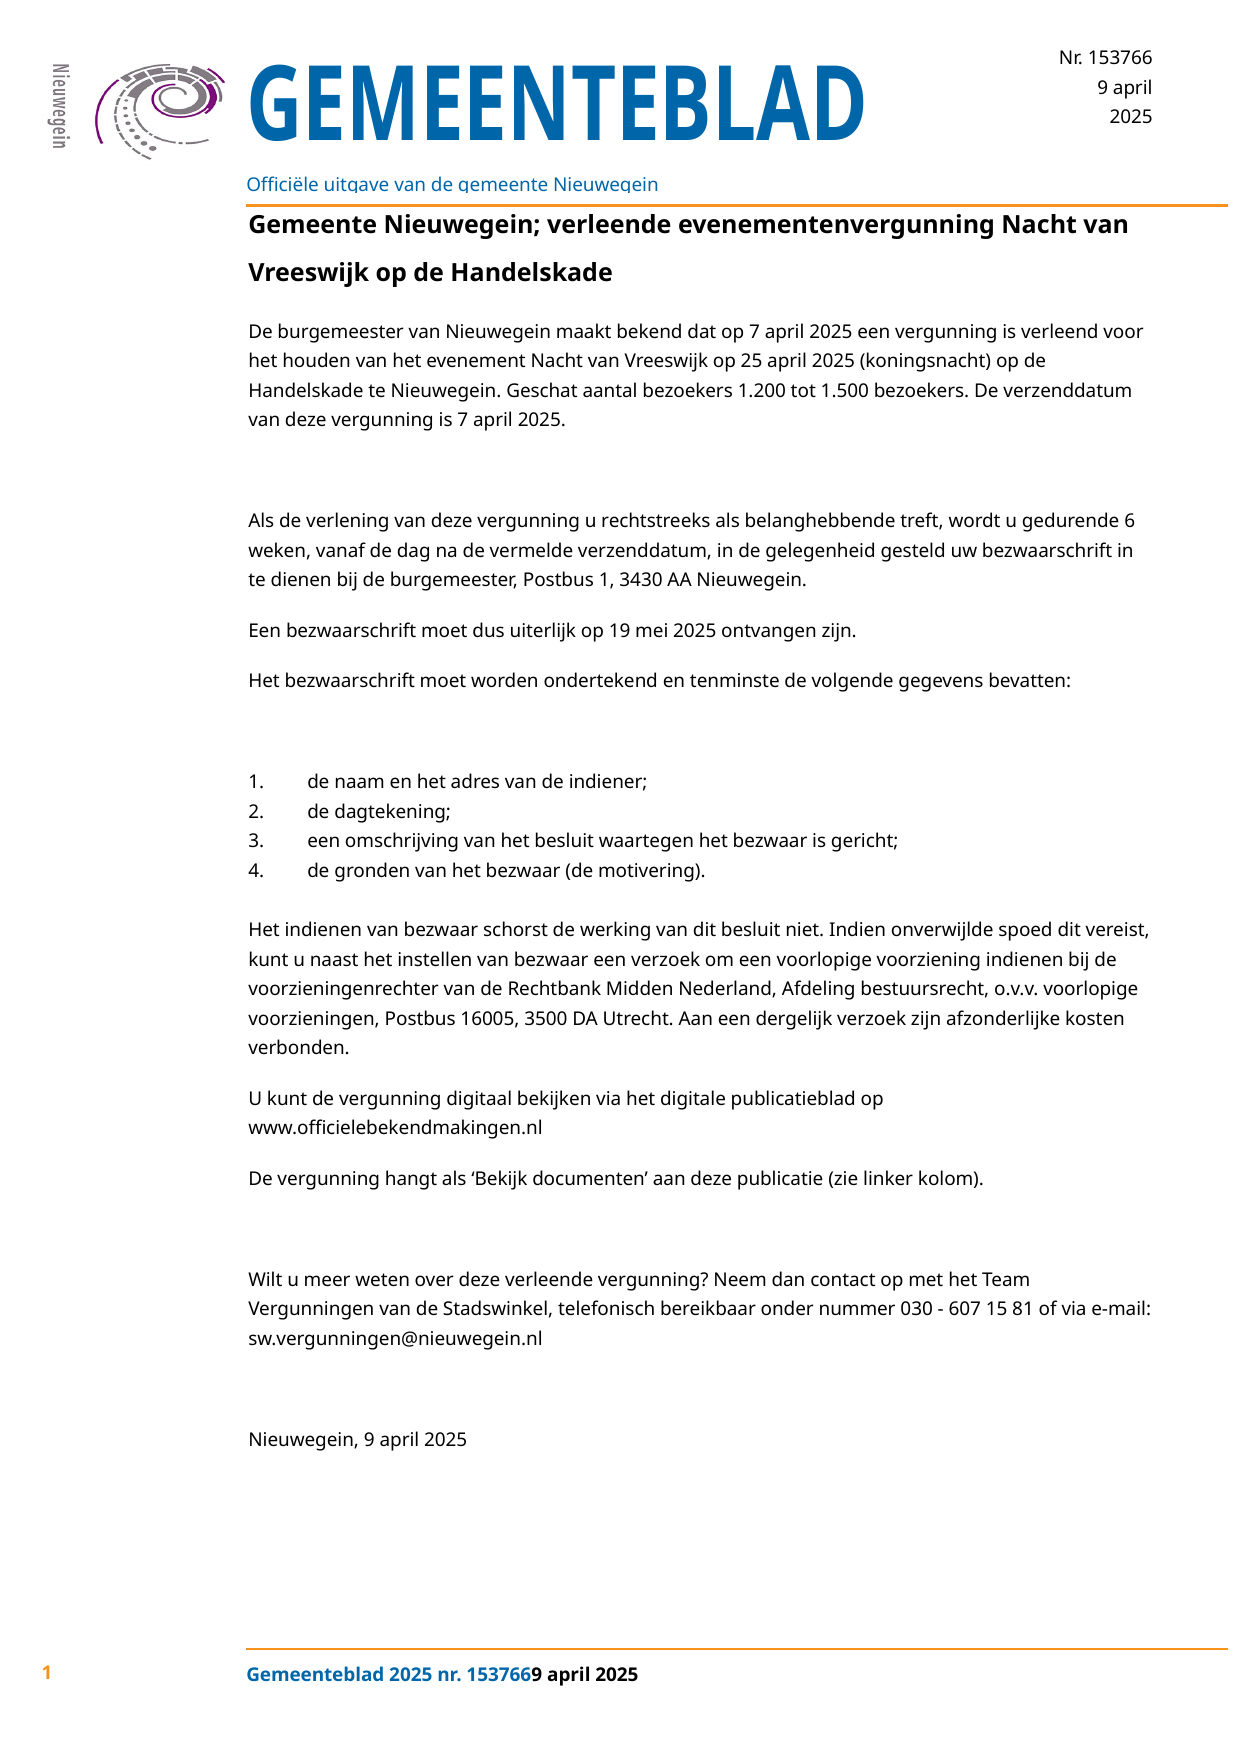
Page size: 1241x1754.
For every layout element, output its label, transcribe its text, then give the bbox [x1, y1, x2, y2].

list de naam en het adres van de indiener; [248, 768, 1152, 794]
list de dagtekening; [248, 798, 1152, 824]
list een omschrijving van het besluit waartegen het bezwaar is gericht; [248, 827, 1152, 853]
text Nieuwegein, 9 april 2025 [248, 1426, 1152, 1452]
text De burgemeester van Nieuwegein maakt bekend dat op 7 april 2025 een vergunning is verleend voor het houden van het evenement Nacht van Vreeswijk op 25 april 2025 (koningsnacht) op de Handelskade te Nieuwegein. Geschat aantal bezoekers 1.200 tot 1.500 bezoekers. De verzenddatum van deze vergunning is 7 april 2025. [248, 318, 1152, 432]
list de gronden van het bezwaar (de motivering). [248, 857, 1152, 883]
text U kunt de vergunning digitaal bekijken via het digitale publicatieblad op www.officielebekendmakingen.nl [248, 1085, 1152, 1140]
text Een bezwaarschrift moet dus uiterlijk op 19 mei 2025 ontvangen zijn. [248, 617, 1152, 643]
text Het indienen van bezwaar schorst de werking van dit besluit niet. Indien onverwijlde spoed dit vereist, kunt u naast het instellen van bezwaar een verzoek om een voorlopige voorziening indienen bij de voorzieningenrechter van de Rechtbank Midden Nederland, Afdeling bestuursrecht, o.v.v. voorlopige voorzieningen, Postbus 16005, 3500 DA Utrecht. Aan een dergelijk verzoek zijn afzonderlijke kosten verbonden. [248, 916, 1152, 1060]
text Wilt u meer weten over deze verleende vergunning? Neem dan contact op met het Team Vergunningen van de Stadswinkel, telefonisch bereikbaar onder nummer 030 - 607 15 81 of via e-mail: sw.vergunningen@nieuwegein.nl [248, 1266, 1152, 1351]
text Als de verlening van deze vergunning u rechtstreeks als belanghebbende treft, wordt u gedurende 6 weken, vanaf de dag na de vermelde verzenddatum, in de gelegenheid gesteld uw bezwaarschrift in te dienen bij de burgemeester, Postbus 1, 3430 AA Nieuwegein. [248, 507, 1152, 592]
text Gemeente Nieuwegein; verleende evenementenvergunning Nacht van Vreeswijk op de Handelskade [248, 207, 1152, 288]
text Het bezwaarschrift moet worden ondertekend en tenminste de volgende gegevens bevatten: [248, 667, 1152, 693]
text De vergunning hangt als ‘Bekijk documenten’ aan deze publicatie (zie linker kolom). [248, 1165, 1152, 1191]
picture [41, 47, 231, 172]
